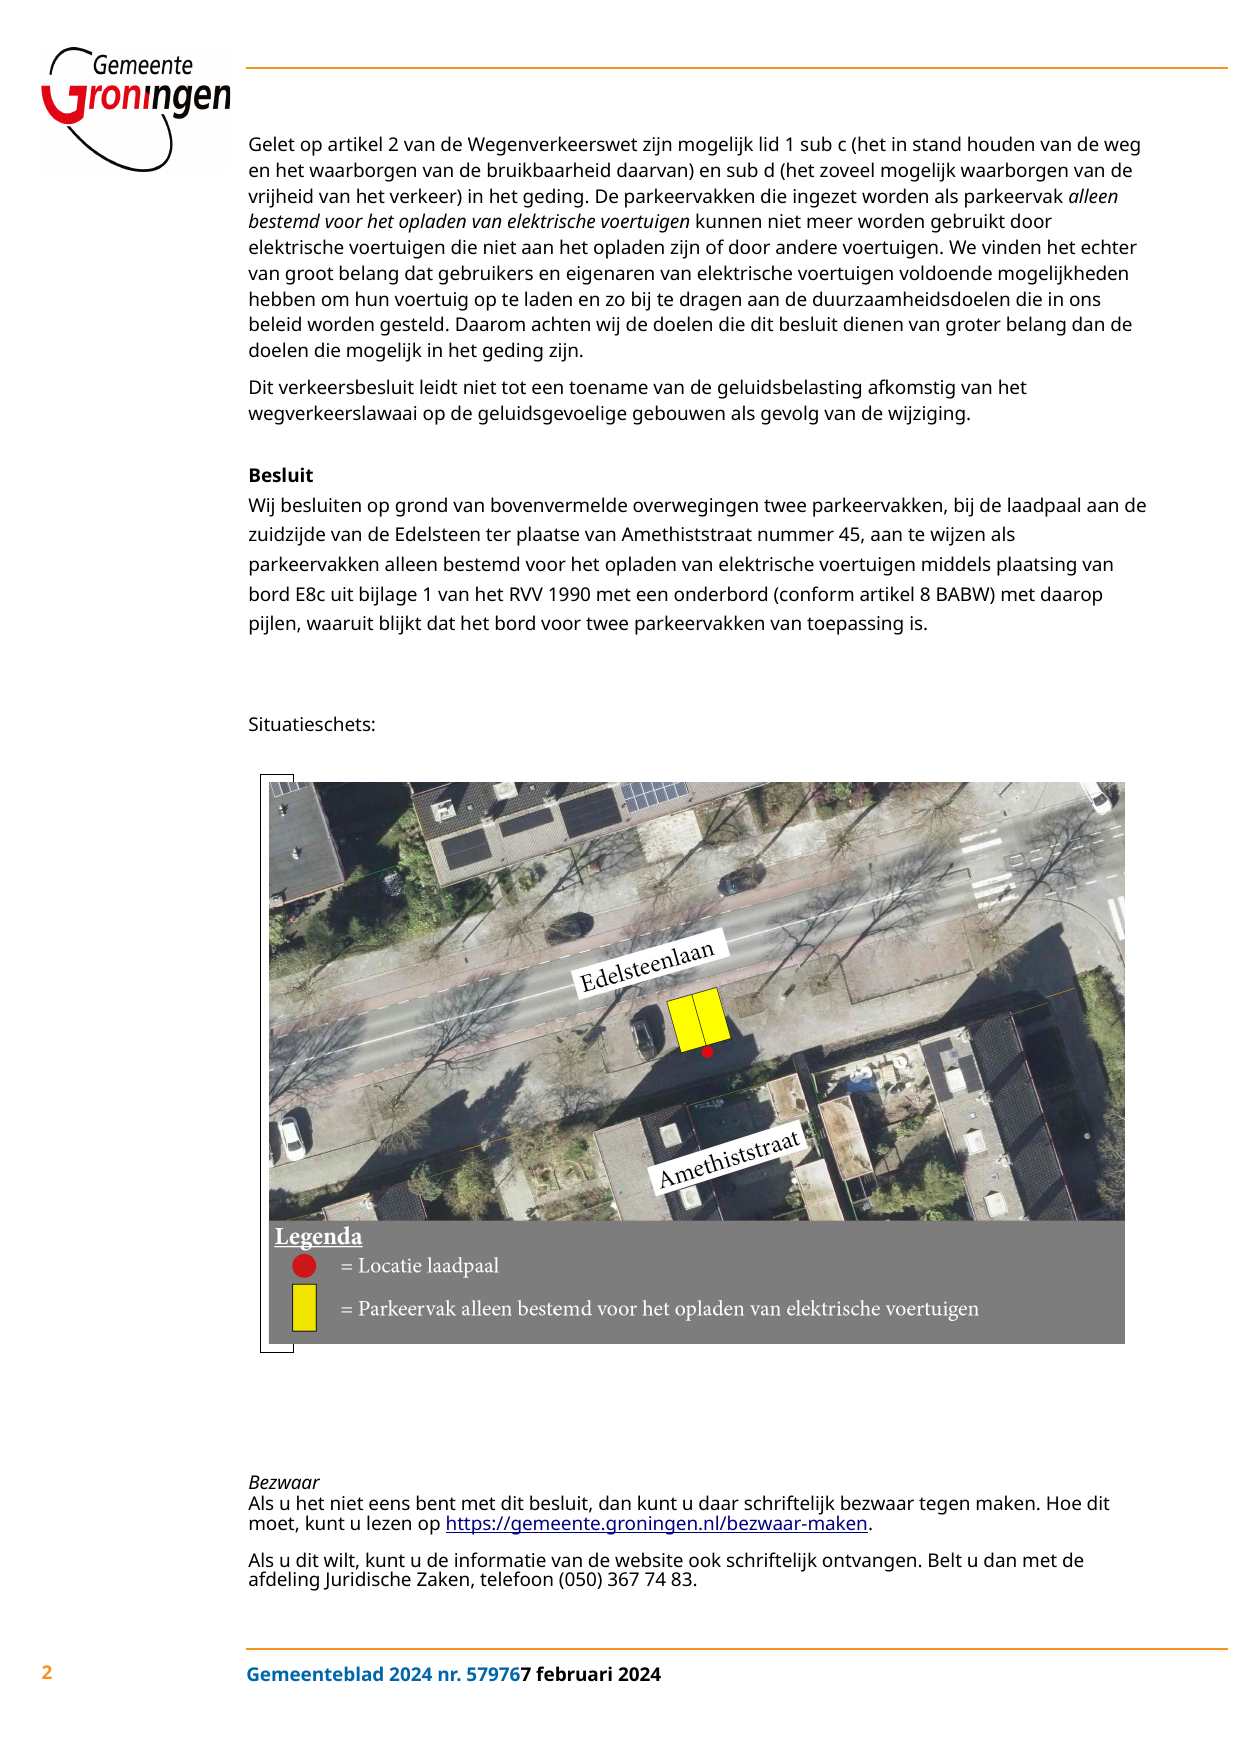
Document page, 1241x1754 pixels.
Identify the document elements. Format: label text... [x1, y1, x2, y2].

text Als u dit wilt, kunt u de informatie van de website ook schriftelijk ontvangen. Belt u dan met de afdeling Juridische Zaken, telefoon (050) 367 74 83. [248, 1552, 1152, 1590]
text Situatieschets: [248, 711, 1152, 737]
text Als u het niet eens bent met dit besluit, dan kunt u daar schriftelijk bezwaar tegen maken. Hoe dit moet, kunt u lezen op https://gemeente.groningen.nl/bezwaar-maken. [248, 1495, 1152, 1534]
text Besluit [248, 462, 1152, 488]
text Wij besluiten op grond van bovenvermelde overwegingen twee parkeervakken, bij de laadpaal aan de zuidzijde van de Edelsteen ter plaatse van Amethiststraat nummer 45, aan te wijzen als parkeervakken alleen bestemd voor het opladen van elektrische voertuigen middels plaatsing van bord E8c uit bijlage 1 van het RVV 1990 met een onderbord (conform artikel 8 BABW) met daarop pijlen, waaruit blijkt dat het bord voor twee parkeervakken van toepassing is. [248, 492, 1152, 636]
picture [41, 47, 231, 172]
picture [268, 782, 1125, 1344]
text Dit verkeersbesluit leidt niet tot een toename van de geluidsbelasting afkomstig van het wegverkeerslawaai op de geluidsgevoelige gebouwen als gevolg van de wijziging. [248, 374, 1152, 425]
text Bezwaar [248, 1469, 1152, 1495]
text Gelet op artikel 2 van de Wegenverkeerswet zijn mogelijk lid 1 sub c (het in stand houden van de weg en het waarborgen van de bruikbaarheid daarvan) en sub d (het zoveel mogelijk waarborgen van de vrijheid van het verkeer) in het geding. De parkeervakken die ingezet worden als parkeervak alleen bestemd voor het opladen van elektrische voertuigen kunnen niet meer worden gebruikt door elektrische voertuigen die niet aan het opladen zijn of door andere voertuigen. We vinden het echter van groot belang dat gebruikers en eigenaren van elektrische voertuigen voldoende mogelijkheden hebben om hun voertuig op te laden en zo bij te dragen aan de duurzaamheidsdoelen die in ons beleid worden gesteld. Daarom achten wij de doelen die dit besluit dienen van groter belang dan de doelen die mogelijk in het geding zijn. [248, 131, 1152, 363]
